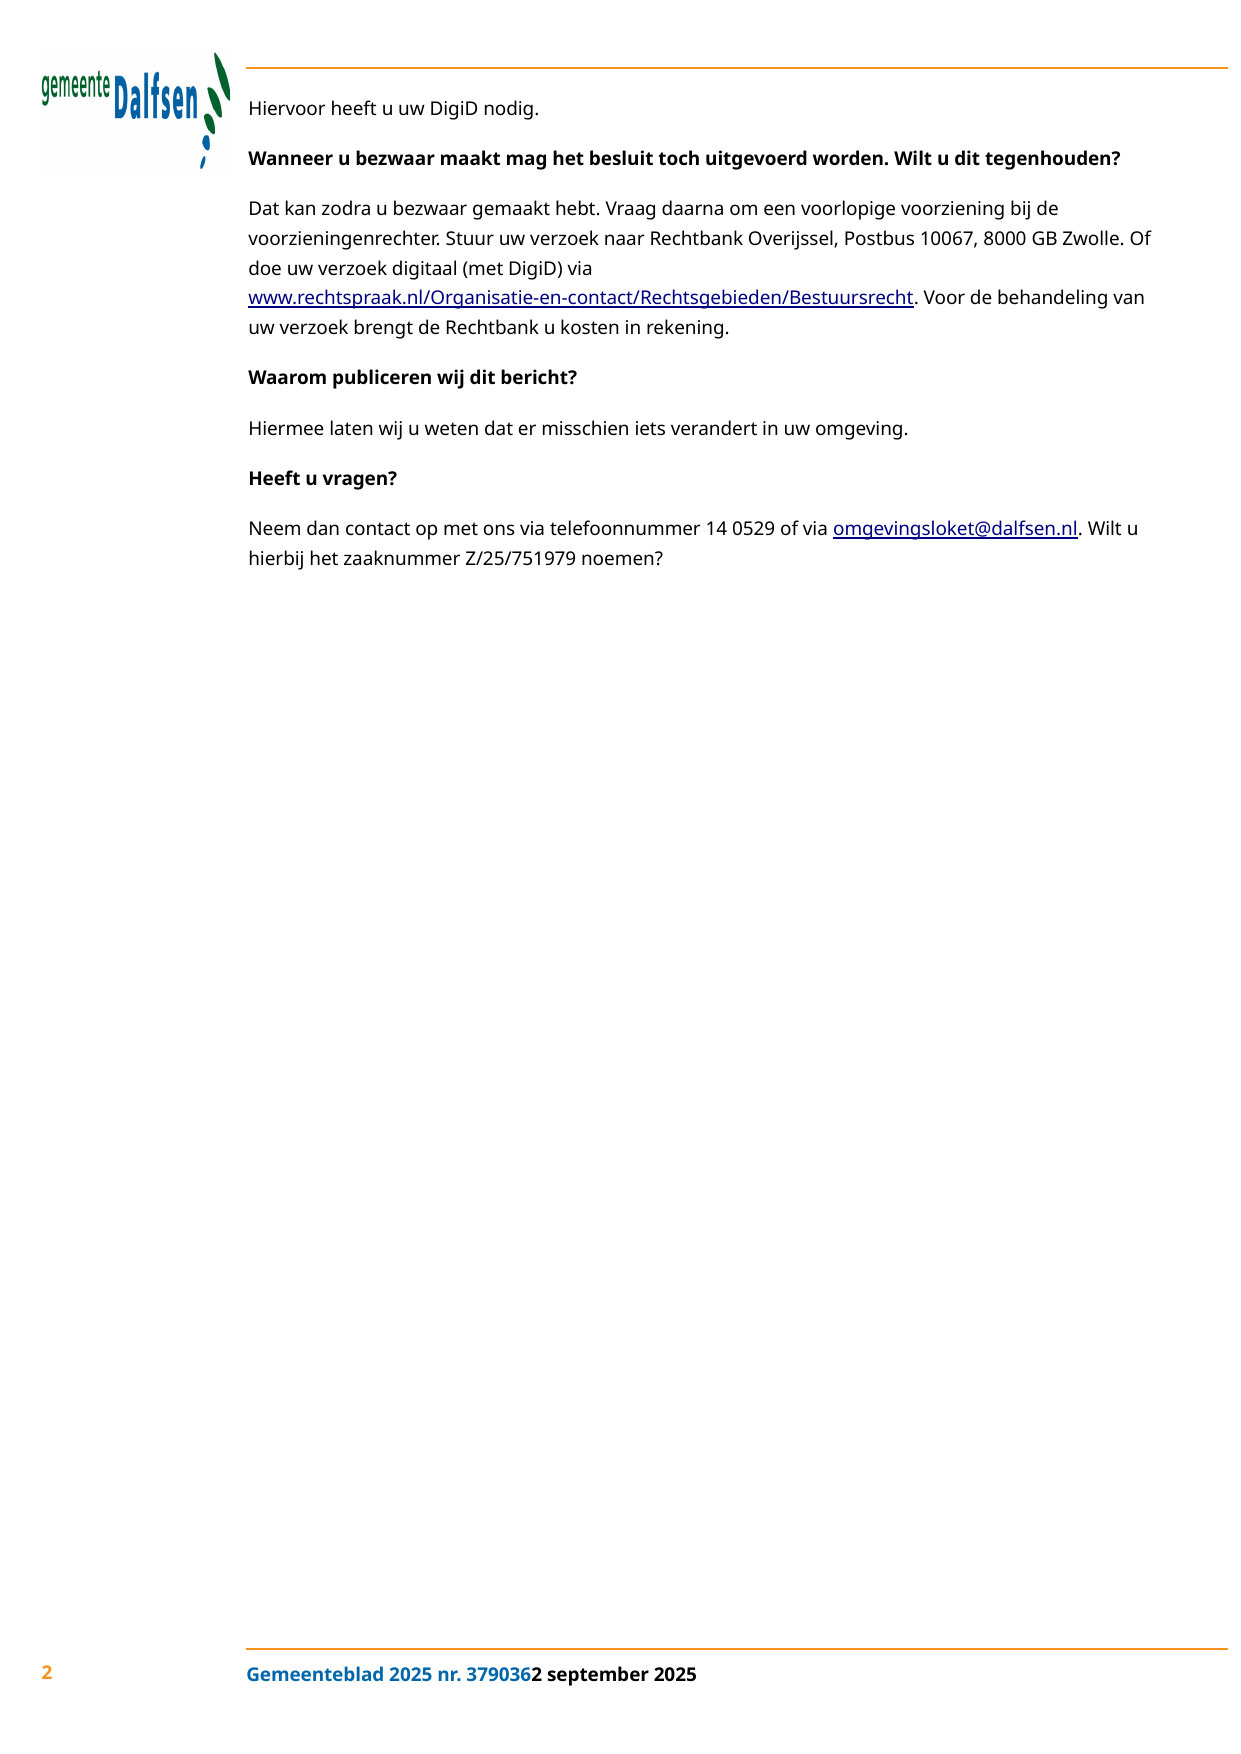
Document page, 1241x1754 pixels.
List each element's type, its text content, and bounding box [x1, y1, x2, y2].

picture [41, 47, 231, 172]
text Waarom publiceren wij dit bericht? [248, 364, 1152, 390]
text Wanneer u bezwaar maakt mag het besluit toch uitgevoerd worden. Wilt u dit tegenhouden? [248, 145, 1152, 171]
text Hiermee laten wij u weten dat er misschien iets verandert in uw omgeving. [248, 415, 1152, 441]
text Hiervoor heeft u uw DigiD nodig. [248, 95, 1152, 121]
text Neem dan contact op met ons via telefoonnummer 14 0529 of via omgevingsloket@dalfsen.nl. Wilt u hierbij het zaaknummer Z/25/751979 noemen? [248, 516, 1152, 571]
text Dat kan zodra u bezwaar gemaakt hebt. Vraag daarna om een voorlopige voorziening bij de voorzieningenrechter. Stuur uw verzoek naar Rechtbank Overijssel, Postbus 10067, 8000 GB Zwolle. Of doe uw verzoek digitaal (met DigiD) via www.rechtspraak.nl/Organisatie-en-contact/Rechtsgebieden/Bestuursrecht. Voor de behandeling van uw verzoek brengt de Rechtbank u kosten in rekening. [248, 196, 1152, 340]
text Heeft u vragen? [248, 465, 1152, 491]
